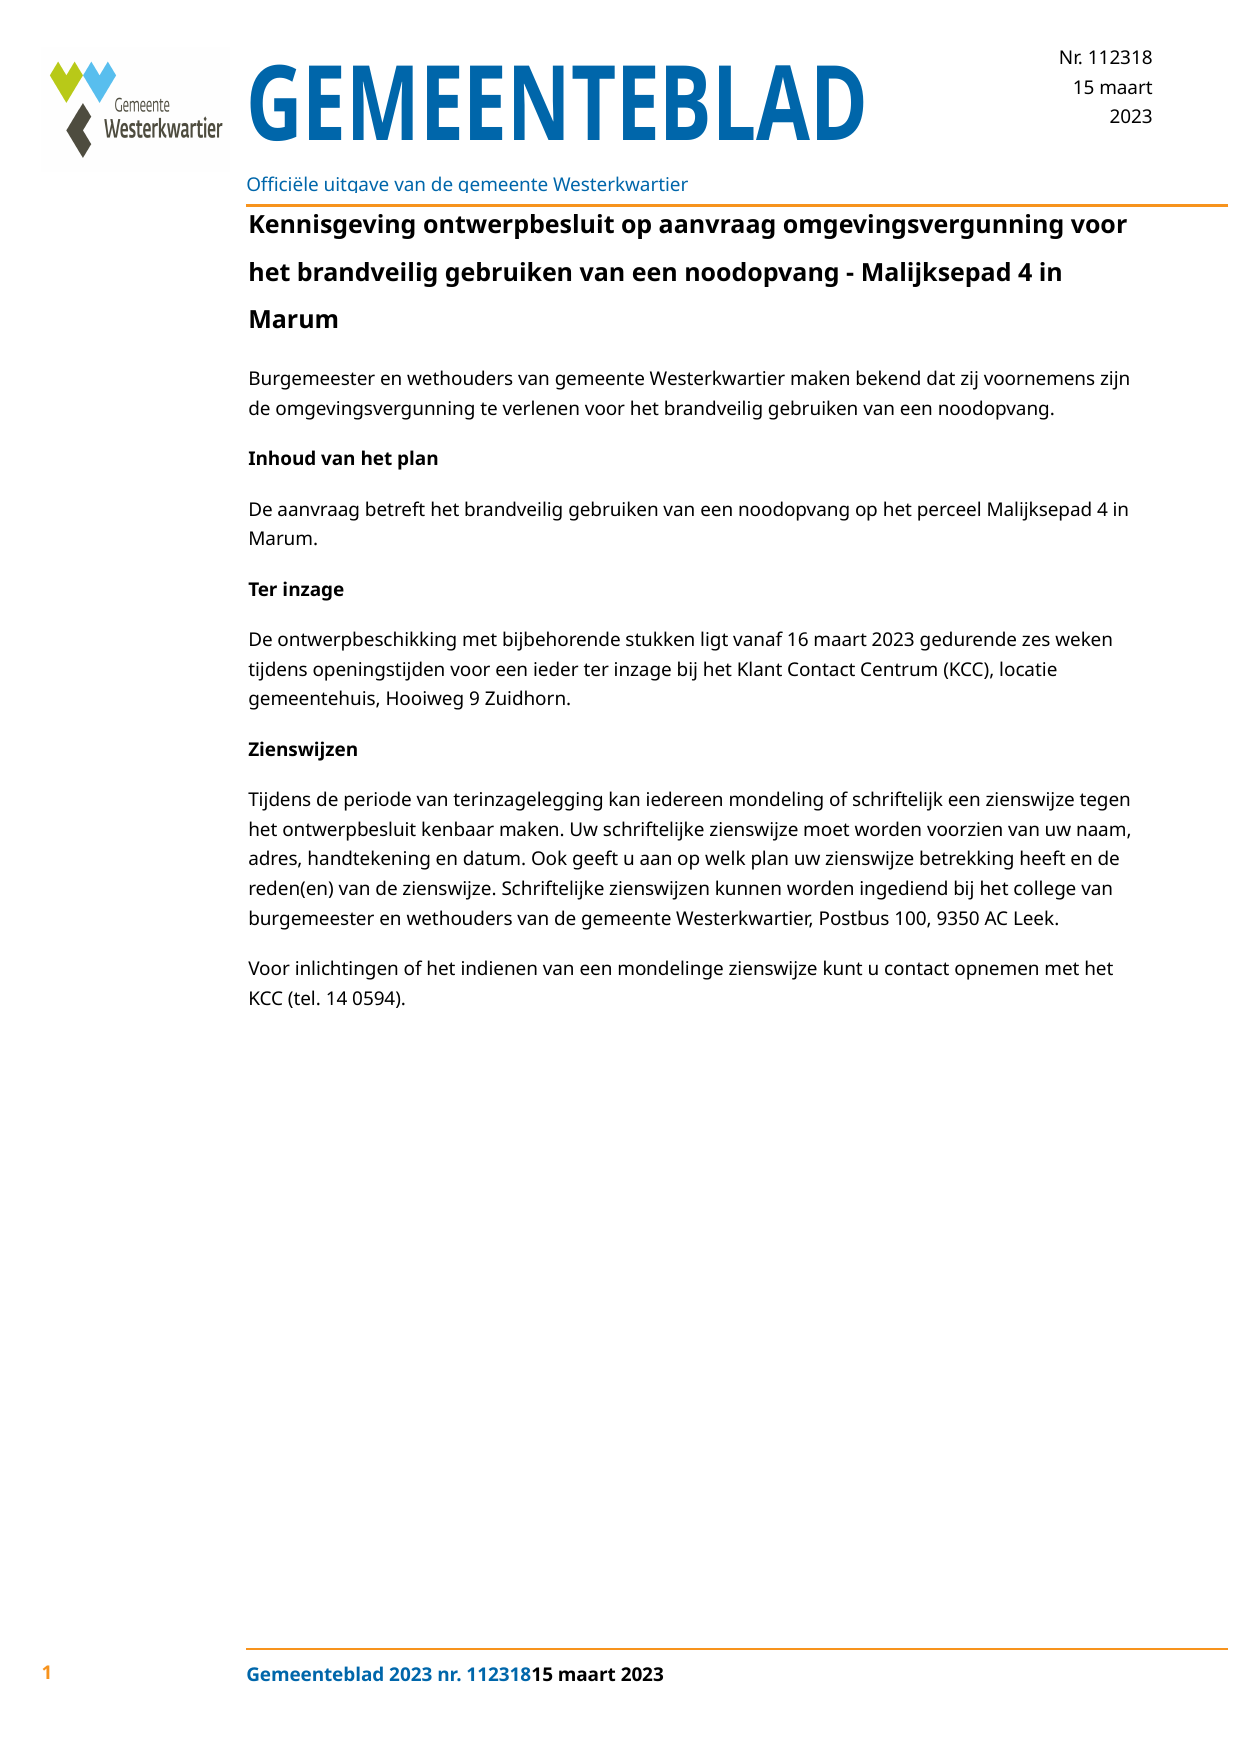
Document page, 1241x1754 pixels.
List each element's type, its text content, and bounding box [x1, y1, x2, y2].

text Ter inzage [248, 576, 1152, 602]
text Burgemeester en wethouders van gemeente Westerkwartier maken bekend dat zij voornemens zijn de omgevingsvergunning te verlenen voor het brandveilig gebruiken van een noodopvang. [248, 366, 1152, 421]
text Tijdens de periode van terinzagelegging kan iedereen mondeling of schriftelijk een zienswijze tegen het ontwerpbesluit kenbaar maken. Uw schriftelijke zienswijze moet worden voorzien van uw naam, adres, handtekening en datum. Ook geeft u aan op welk plan uw zienswijze betrekking heeft en de reden(en) van de zienswijze. Schriftelijke zienswijzen kunnen worden ingediend bij het college van burgemeester en wethouders van de gemeente Westerkwartier, Postbus 100, 9350 AC Leek. [248, 786, 1152, 930]
picture [41, 47, 231, 172]
text De aanvraag betreft het brandveilig gebruiken van een noodopvang op het perceel Malijksepad 4 in Marum. [248, 496, 1152, 551]
text Zienswijzen [248, 736, 1152, 762]
text Inhoud van het plan [248, 446, 1152, 471]
text Voor inlichtingen of het indienen van een mondelinge zienswijze kunt u contact opnemen met het KCC (tel. 14 0594). [248, 955, 1152, 1010]
text De ontwerpbeschikking met bijbehorende stukken ligt vanaf 16 maart 2023 gedurende zes weken tijdens openingstijden voor een ieder ter inzage bij het Klant Contact Centrum (KCC), locatie gemeentehuis, Hooiweg 9 Zuidhorn. [248, 626, 1152, 711]
text Kennisgeving ontwerpbesluit op aanvraag omgevingsvergunning voor het brandveilig gebruiken van een noodopvang - Malijksepad 4 in Marum [248, 207, 1152, 336]
